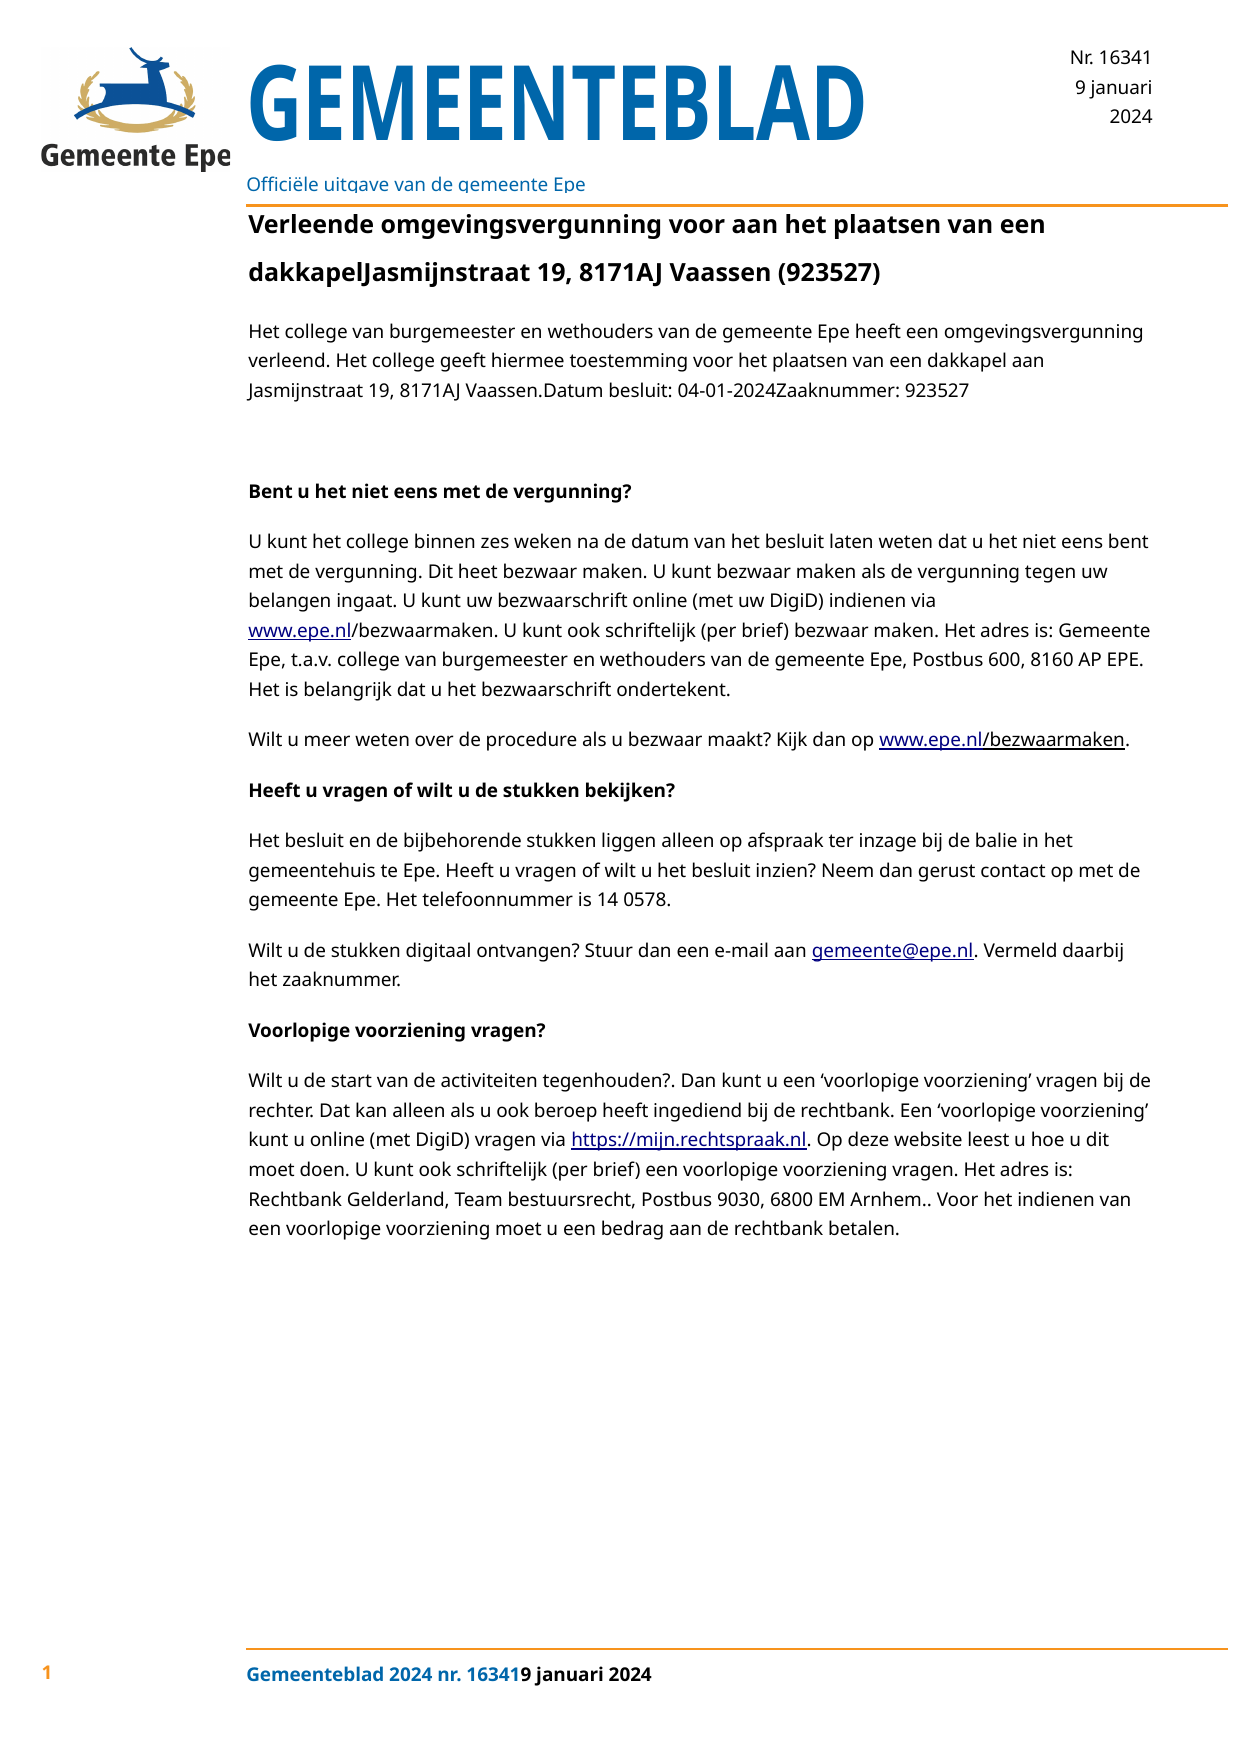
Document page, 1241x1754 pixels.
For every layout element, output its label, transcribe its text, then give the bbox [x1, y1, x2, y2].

text Bent u het niet eens met de vergunning? [248, 478, 1152, 504]
picture [41, 47, 231, 172]
text Het college van burgemeester en wethouders van de gemeente Epe heeft een omgevingsvergunning verleend. Het college geeft hiermee toestemming voor het plaatsen van een dakkapel aan Jasmijnstraat 19, 8171AJ Vaassen.Datum besluit: 04-01-2024Zaaknummer: 923527 [248, 318, 1152, 403]
text Verleende omgevingsvergunning voor aan het plaatsen van een dakkapelJasmijnstraat 19, 8171AJ Vaassen (923527) [248, 207, 1152, 288]
text Wilt u de stukken digitaal ontvangen? Stuur dan een e-mail aan gemeente@epe.nl. Vermeld daarbij het zaaknummer. [248, 937, 1152, 992]
text Wilt u de start van de activiteiten tegenhouden?. Dan kunt u een ‘voorlopige voorziening’ vragen bij de rechter. Dat kan alleen als u ook beroep heeft ingediend bij de rechtbank. Een ‘voorlopige voorziening’ kunt u online (met DigiD) vragen via https://mijn.rechtspraak.nl. Op deze website leest u hoe u dit moet doen. U kunt ook schriftelijk (per brief) een voorlopige voorziening vragen. Het adres is: Rechtbank Gelderland, Team bestuursrecht, Postbus 9030, 6800 EM Arnhem.. Voor het indienen van een voorlopige voorziening moet u een bedrag aan de rechtbank betalen. [248, 1067, 1152, 1241]
text Heeft u vragen of wilt u de stukken bekijken? [248, 777, 1152, 803]
text U kunt het college binnen zes weken na de datum van het besluit laten weten dat u het niet eens bent met de vergunning. Dit heet bezwaar maken. U kunt bezwaar maken als de vergunning tegen uw belangen ingaat. U kunt uw bezwaarschrift online (met uw DigiD) indienen via www.epe.nl/bezwaarmaken. U kunt ook schriftelijk (per brief) bezwaar maken. Het adres is: Gemeente Epe, t.a.v. college van burgemeester en wethouders van de gemeente Epe, Postbus 600, 8160 AP EPE. Het is belangrijk dat u het bezwaarschrift ondertekent. [248, 528, 1152, 702]
text Het besluit en de bijbehorende stukken liggen alleen op afspraak ter inzage bij de balie in het gemeentehuis te Epe. Heeft u vragen of wilt u het besluit inzien? Neem dan gerust contact op met de gemeente Epe. Het telefoonnummer is 14 0578. [248, 827, 1152, 912]
text Wilt u meer weten over de procedure als u bezwaar maakt? Kijk dan op www.epe.nl/bezwaarmaken. [248, 727, 1152, 752]
text Voorlopige voorziening vragen? [248, 1017, 1152, 1043]
